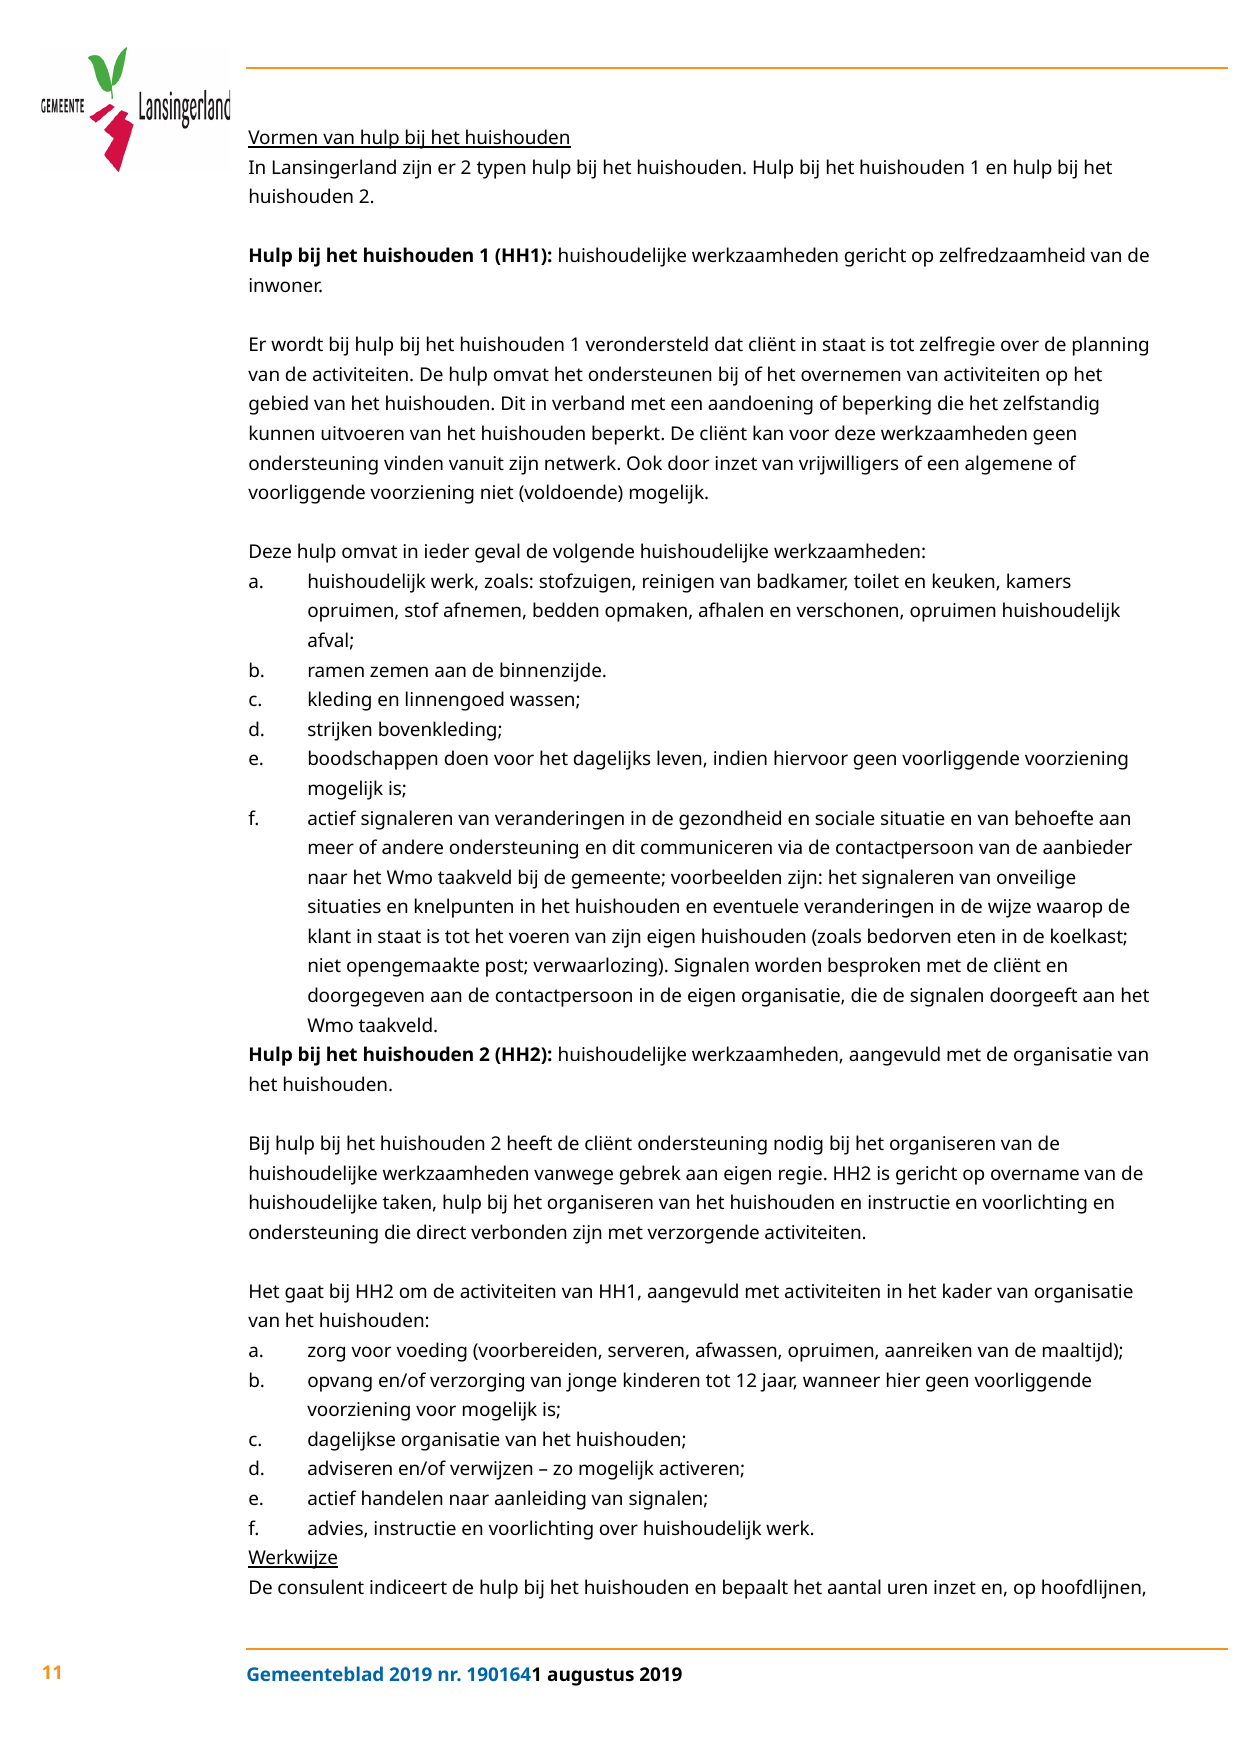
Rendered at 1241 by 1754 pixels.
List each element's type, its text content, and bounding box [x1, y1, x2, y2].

list zorg voor voeding (voorbereiden, serveren, afwassen, opruimen, aanreiken van de maaltijd); [248, 1337, 1152, 1363]
text Deze hulp omvat in ieder geval de volgende huishoudelijke werkzaamheden: [248, 538, 1152, 564]
list opvang en/of verzorging van jonge kinderen tot 12 jaar, wanneer hier geen voorliggende voorziening voor mogelijk is; [248, 1367, 1152, 1422]
text Het gaat bij HH2 om de activiteiten van HH1, aangevuld met activiteiten in het kader van organisatie van het huishouden: [248, 1278, 1152, 1333]
picture [41, 47, 231, 172]
text Bij hulp bij het huishouden 2 heeft de cliënt ondersteuning nodig bij het organiseren van de huishoudelijke werkzaamheden vanwege gebrek aan eigen regie. HH2 is gericht op overname van de huishoudelijke taken, hulp bij het organiseren van het huishouden en instructie en voorlichting en ondersteuning die direct verbonden zijn met verzorgende activiteiten. [248, 1130, 1152, 1245]
list advies, instructie en voorlichting over huishoudelijk werk. [248, 1515, 1152, 1541]
list actief handelen naar aanleiding van signalen; [248, 1485, 1152, 1511]
text Er wordt bij hulp bij het huishouden 1 verondersteld dat cliënt in staat is tot zelfregie over de planning van de activiteiten. De hulp omvat het ondersteunen bij of het overnemen van activiteiten op het gebied van het huishouden. Dit in verband met een aandoening of beperking die het zelfstandig kunnen uitvoeren van het huishouden beperkt. De cliënt kan voor deze werkzaamheden geen ondersteuning vinden vanuit zijn netwerk. Ook door inzet van vrijwilligers of een algemene of voorliggende voorziening niet (voldoende) mogelijk. [248, 331, 1152, 505]
text Vormen van hulp bij het huishouden [248, 124, 1152, 150]
text In Lansingerland zijn er 2 typen hulp bij het huishouden. Hulp bij het huishouden 1 en hulp bij het huishouden 2. [248, 154, 1152, 209]
text Hulp bij het huishouden 2 (HH2): huishoudelijke werkzaamheden, aangevuld met de organisatie van het huishouden. [248, 1041, 1152, 1097]
text De consulent indiceert de hulp bij het huishouden en bepaalt het aantal uren inzet en, op hoofdlijnen, [248, 1574, 1152, 1600]
list actief signaleren van veranderingen in de gezondheid en sociale situatie en van behoefte aan meer of andere ondersteuning en dit communiceren via de contactpersoon van de aanbieder naar het Wmo taakveld bij de gemeente; voorbeelden zijn: het signaleren van onveilige situaties en knelpunten in het huishouden en eventuele veranderingen in de wijze waarop de klant in staat is tot het voeren van zijn eigen huishouden (zoals bedorven eten in de koelkast; niet opengemaakte post; verwaarlozing). Signalen worden besproken met de cliënt en doorgegeven aan de contactpersoon in de eigen organisatie, die de signalen doorgeeft aan het Wmo taakveld. [248, 805, 1152, 1038]
list adviseren en/of verwijzen – zo mogelijk activeren; [248, 1456, 1152, 1481]
list huishoudelijk werk, zoals: stofzuigen, reinigen van badkamer, toilet en keuken, kamers opruimen, stof afnemen, bedden opmaken, afhalen en verschonen, opruimen huishoudelijk afval; [248, 568, 1152, 653]
list boodschappen doen voor het dagelijks leven, indien hiervoor geen voorliggende voorziening mogelijk is; [248, 746, 1152, 801]
list ramen zemen aan de binnenzijde. [248, 657, 1152, 683]
list kleding en linnengoed wassen; [248, 686, 1152, 712]
text Werkwijze [248, 1544, 1152, 1570]
list strijken bovenkleding; [248, 716, 1152, 742]
text Hulp bij het huishouden 1 (HH1): huishoudelijke werkzaamheden gericht op zelfredzaamheid van de inwoner. [248, 243, 1152, 298]
list dagelijkse organisatie van het huishouden; [248, 1426, 1152, 1452]
